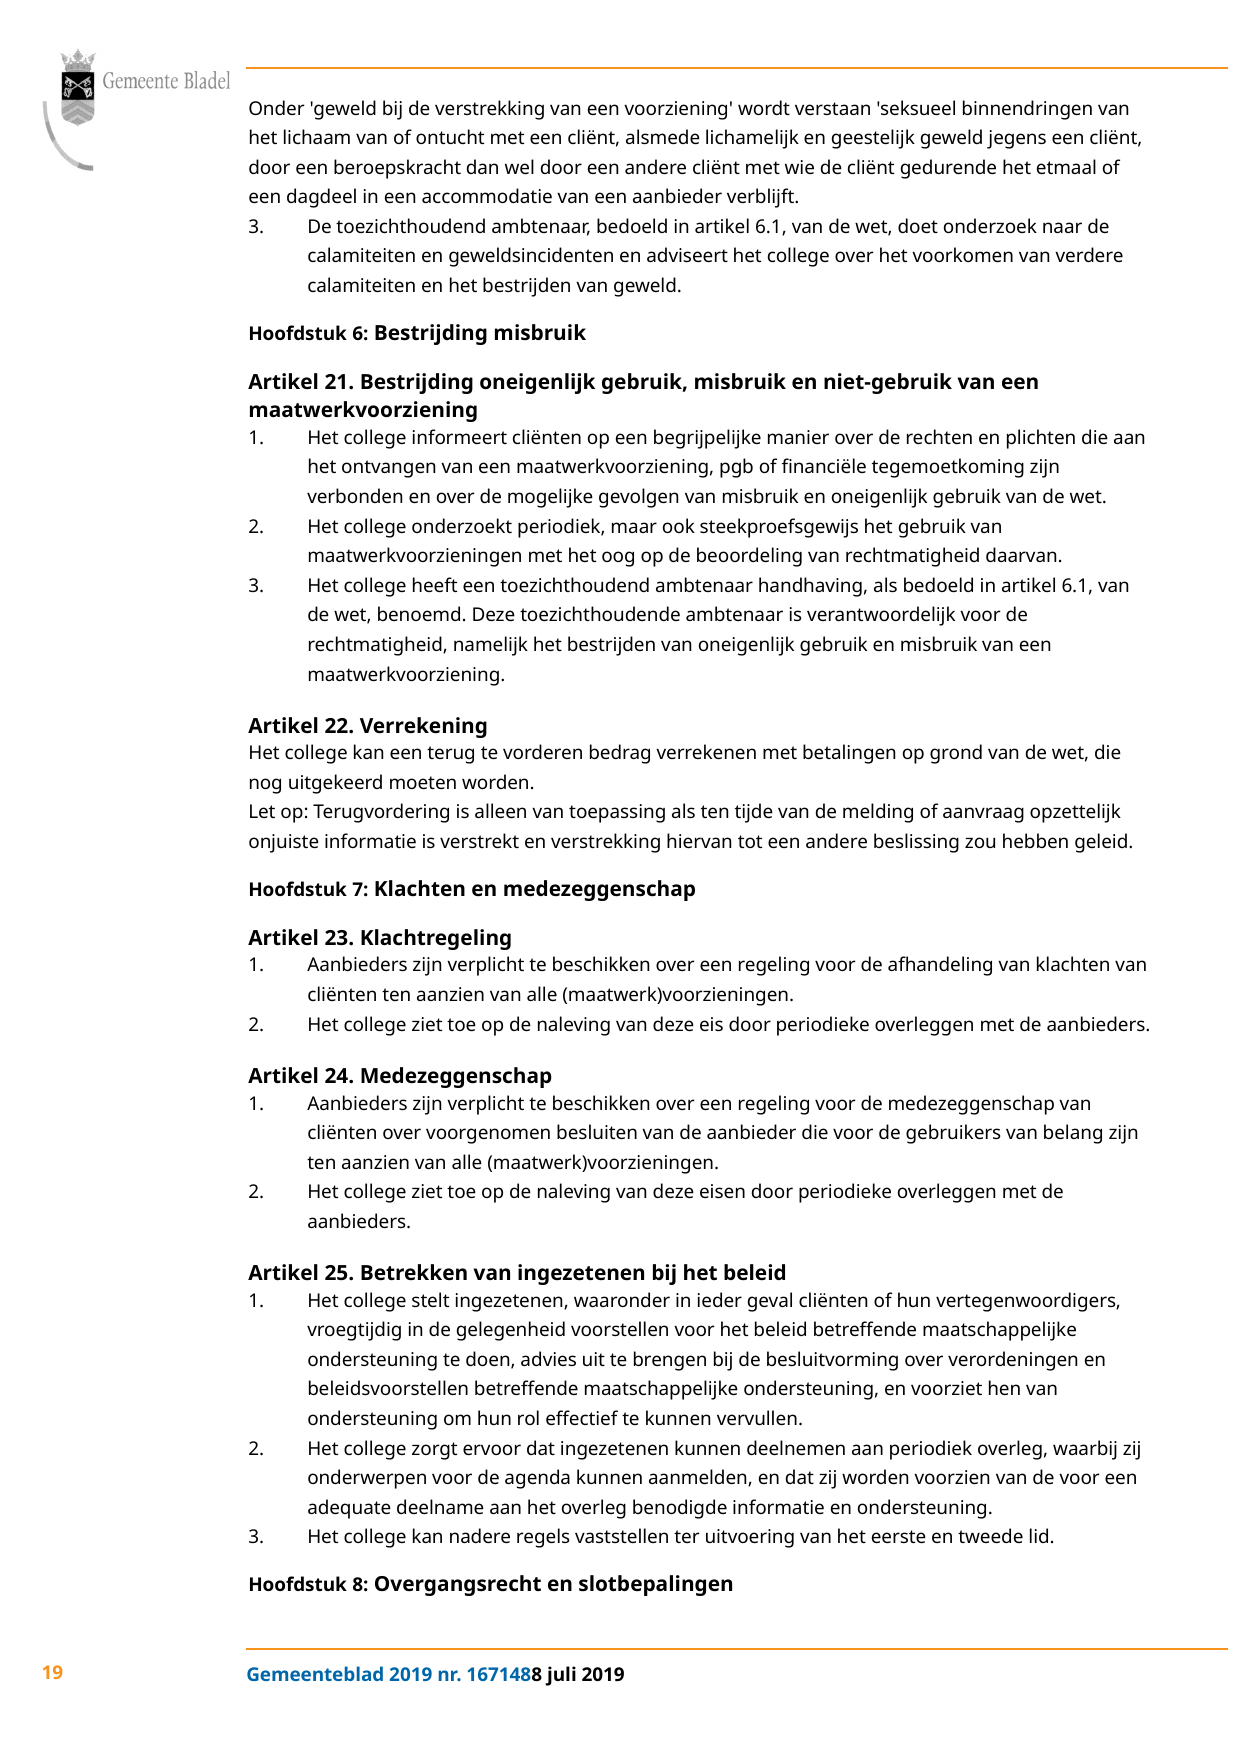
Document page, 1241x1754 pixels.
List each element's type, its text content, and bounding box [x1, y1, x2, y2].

list Het college kan nadere regels vaststellen ter uitvoering van het eerste en tweede lid. [248, 1523, 1152, 1549]
text Hoofdstuk 6: Bestrijding misbruik [248, 318, 1152, 346]
picture [41, 47, 231, 172]
list Aanbieders zijn verplicht te beschikken over een regeling voor de medezeggenschap van cliënten over voorgenomen besluiten van de aanbieder die voor de gebruikers van belang zijn ten aanzien van alle (maatwerk)voorzieningen. [248, 1090, 1152, 1174]
text Let op: Terugvordering is alleen van toepassing als ten tijde van de melding of aanvraag opzettelijk onjuiste informatie is verstrekt en verstrekking hiervan tot een andere beslissing zou hebben geleid. [248, 799, 1152, 854]
list Het college informeert cliënten op een begrijpelijke manier over de rechten en plichten die aan het ontvangen van een maatwerkvoorziening, pgb of financiële tegemoetkoming zijn verbonden en over de mogelijke gevolgen van misbruik en oneigenlijk gebruik van de wet. [248, 424, 1152, 509]
list Het college heeft een toezichthoudend ambtenaar handhaving, als bedoeld in artikel 6.1, van de wet, benoemd. Deze toezichthoudende ambtenaar is verantwoordelijk voor de rechtmatigheid, namelijk het bestrijden van oneigenlijk gebruik en misbruik van een maatwerkvoorziening. [248, 572, 1152, 686]
list Het college stelt ingezetenen, waaronder in ieder geval cliënten of hun vertegenwoordigers, vroegtijdig in de gelegenheid voorstellen voor het beleid betreffende maatschappelijke ondersteuning te doen, advies uit te brengen bij de besluitvorming over verordeningen en beleidsvoorstellen betreffende maatschappelijke ondersteuning, en voorziet hen van ondersteuning om hun rol effectief te kunnen vervullen. [248, 1287, 1152, 1431]
list Het college zorgt ervoor dat ingezetenen kunnen deelnemen aan periodiek overleg, waarbij zij onderwerpen voor de agenda kunnen aanmelden, en dat zij worden voorzien van de voor een adequate deelname aan het overleg benodigde informatie en ondersteuning. [248, 1435, 1152, 1520]
list Aanbieders zijn verplicht te beschikken over een regeling voor de afhandeling van klachten van cliënten ten aanzien van alle (maatwerk)voorzieningen. [248, 952, 1152, 1007]
text Hoofdstuk 7: Klachten en medezeggenschap [248, 874, 1152, 902]
text Artikel 23. Klachtregeling [248, 923, 1152, 952]
text Artikel 21. Bestrijding oneigenlijk gebruik, misbruik en niet-gebruik van een maatwerkvoorziening [248, 367, 1152, 424]
list Het college ziet toe op de naleving van deze eisen door periodieke overleggen met de aanbieders. [248, 1178, 1152, 1234]
list Het college onderzoekt periodiek, maar ook steekproefsgewijs het gebruik van maatwerkvoorzieningen met het oog op de beoordeling van rechtmatigheid daarvan. [248, 513, 1152, 568]
text Het college kan een terug te vorderen bedrag verrekenen met betalingen op grond van de wet, die nog uitgekeerd moeten worden. [248, 739, 1152, 795]
text Artikel 22. Verrekening [248, 711, 1152, 739]
text Artikel 24. Medezeggenschap [248, 1061, 1152, 1090]
text Hoofdstuk 8: Overgangsrecht en slotbepalingen [248, 1569, 1152, 1598]
list De toezichthoudend ambtenaar, bedoeld in artikel 6.1, van de wet, doet onderzoek naar de calamiteiten en geweldsincidenten en adviseert het college over het voorkomen van verdere calamiteiten en het bestrijden van geweld. [248, 213, 1152, 298]
text Onder 'geweld bij de verstrekking van een voorziening' wordt verstaan 'seksueel binnendringen van het lichaam van of ontucht met een cliënt, alsmede lichamelijk en geestelijk geweld jegens een cliënt, door een beroepskracht dan wel door een andere cliënt met wie de cliënt gedurende het etmaal of een dagdeel in een accommodatie van een aanbieder verblijft. [248, 95, 1152, 209]
text Artikel 25. Betrekken van ingezetenen bij het beleid [248, 1258, 1152, 1287]
list Het college ziet toe op de naleving van deze eis door periodieke overleggen met de aanbieders. [248, 1011, 1152, 1037]
